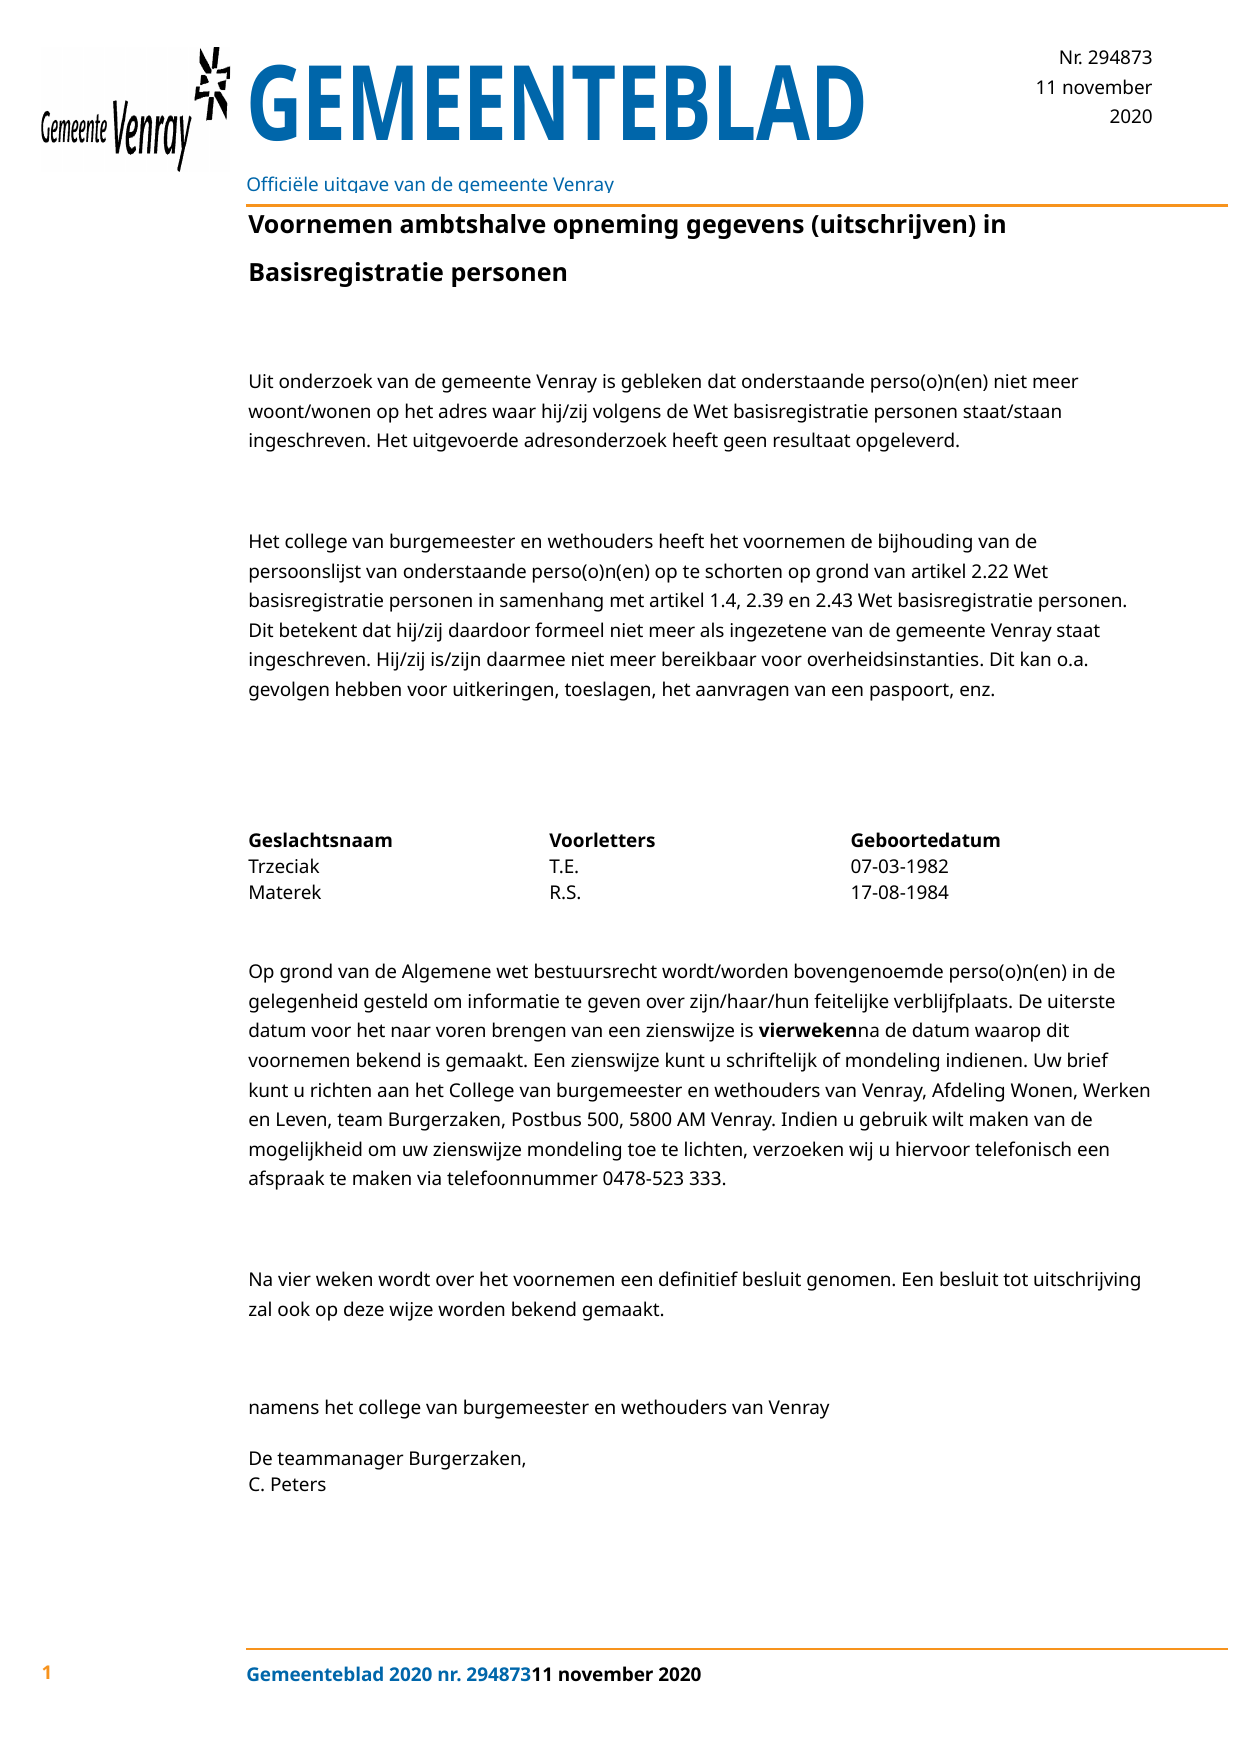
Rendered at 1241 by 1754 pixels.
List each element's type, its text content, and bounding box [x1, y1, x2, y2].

table_cell 17-08-1984 [850, 879, 1152, 905]
table_cell 07-03-1982 [850, 853, 1152, 879]
text Voornemen ambtshalve opneming gegevens (uitschrijven) in Basisregistratie personen [248, 207, 1152, 288]
table_header Geslachtsnaam [248, 828, 549, 853]
table_cell Materek [248, 879, 549, 905]
text Na vier weken wordt over het voornemen een definitief besluit genomen. Een besluit tot uitschrijving zal ook op deze wijze worden bekend gemaakt. [248, 1266, 1152, 1322]
picture [41, 47, 231, 172]
table_header Voorletters [549, 828, 850, 853]
table_cell R.S. [549, 879, 850, 905]
text De teammanager Burgerzaken, [248, 1446, 1152, 1471]
text namens het college van burgemeester en wethouders van Venray [248, 1394, 1152, 1420]
text Het college van burgemeester en wethouders heeft het voornemen de bijhouding van de persoonslijst van onderstaande perso(o)n(en) op te schorten op grond van artikel 2.22 Wet basisregistratie personen in samenhang met artikel 1.4, 2.39 en 2.43 Wet basisregistratie personen. Dit betekent dat hij/zij daardoor formeel niet meer als ingezetene van de gemeente Venray staat ingeschreven. Hij/zij is/zijn daarmee niet meer bereikbaar voor overheidsinstanties. Dit kan o.a. gevolgen hebben voor uitkeringen, toeslagen, het aanvragen van een paspoort, enz. [248, 528, 1152, 702]
text Uit onderzoek van de gemeente Venray is gebleken dat onderstaande perso(o)n(en) niet meer woont/wonen op het adres waar hij/zij volgens de Wet basisregistratie personen staat/staan ingeschreven. Het uitgevoerde adresonderzoek heeft geen resultaat opgeleverd. [248, 368, 1152, 453]
text C. Peters [248, 1471, 1152, 1497]
text Op grond van de Algemene wet bestuursrecht wordt/worden bovengenoemde perso(o)n(en) in de gelegenheid gesteld om informatie te geven over zijn/haar/hun feitelijke verblijfplaats. De uiterste datum voor het naar voren brengen van een zienswijze is vierwekenna de datum waarop dit voornemen bekend is gemaakt. Een zienswijze kunt u schriftelijk of mondeling indienen. Uw brief kunt u richten aan het College van burgemeester en wethouders van Venray, Afdeling Wonen, Werken en Leven, team Burgerzaken, Postbus 500, 5800 AM Venray. Indien u gebruik wilt maken van de mogelijkheid om uw zienswijze mondeling toe te lichten, verzoeken wij u hiervoor telefonisch een afspraak te maken via telefoonnummer 0478-523 333. [248, 958, 1152, 1191]
table_header Geboortedatum [850, 828, 1152, 853]
table_cell Trzeciak [248, 853, 549, 879]
table_cell T.E. [549, 853, 850, 879]
